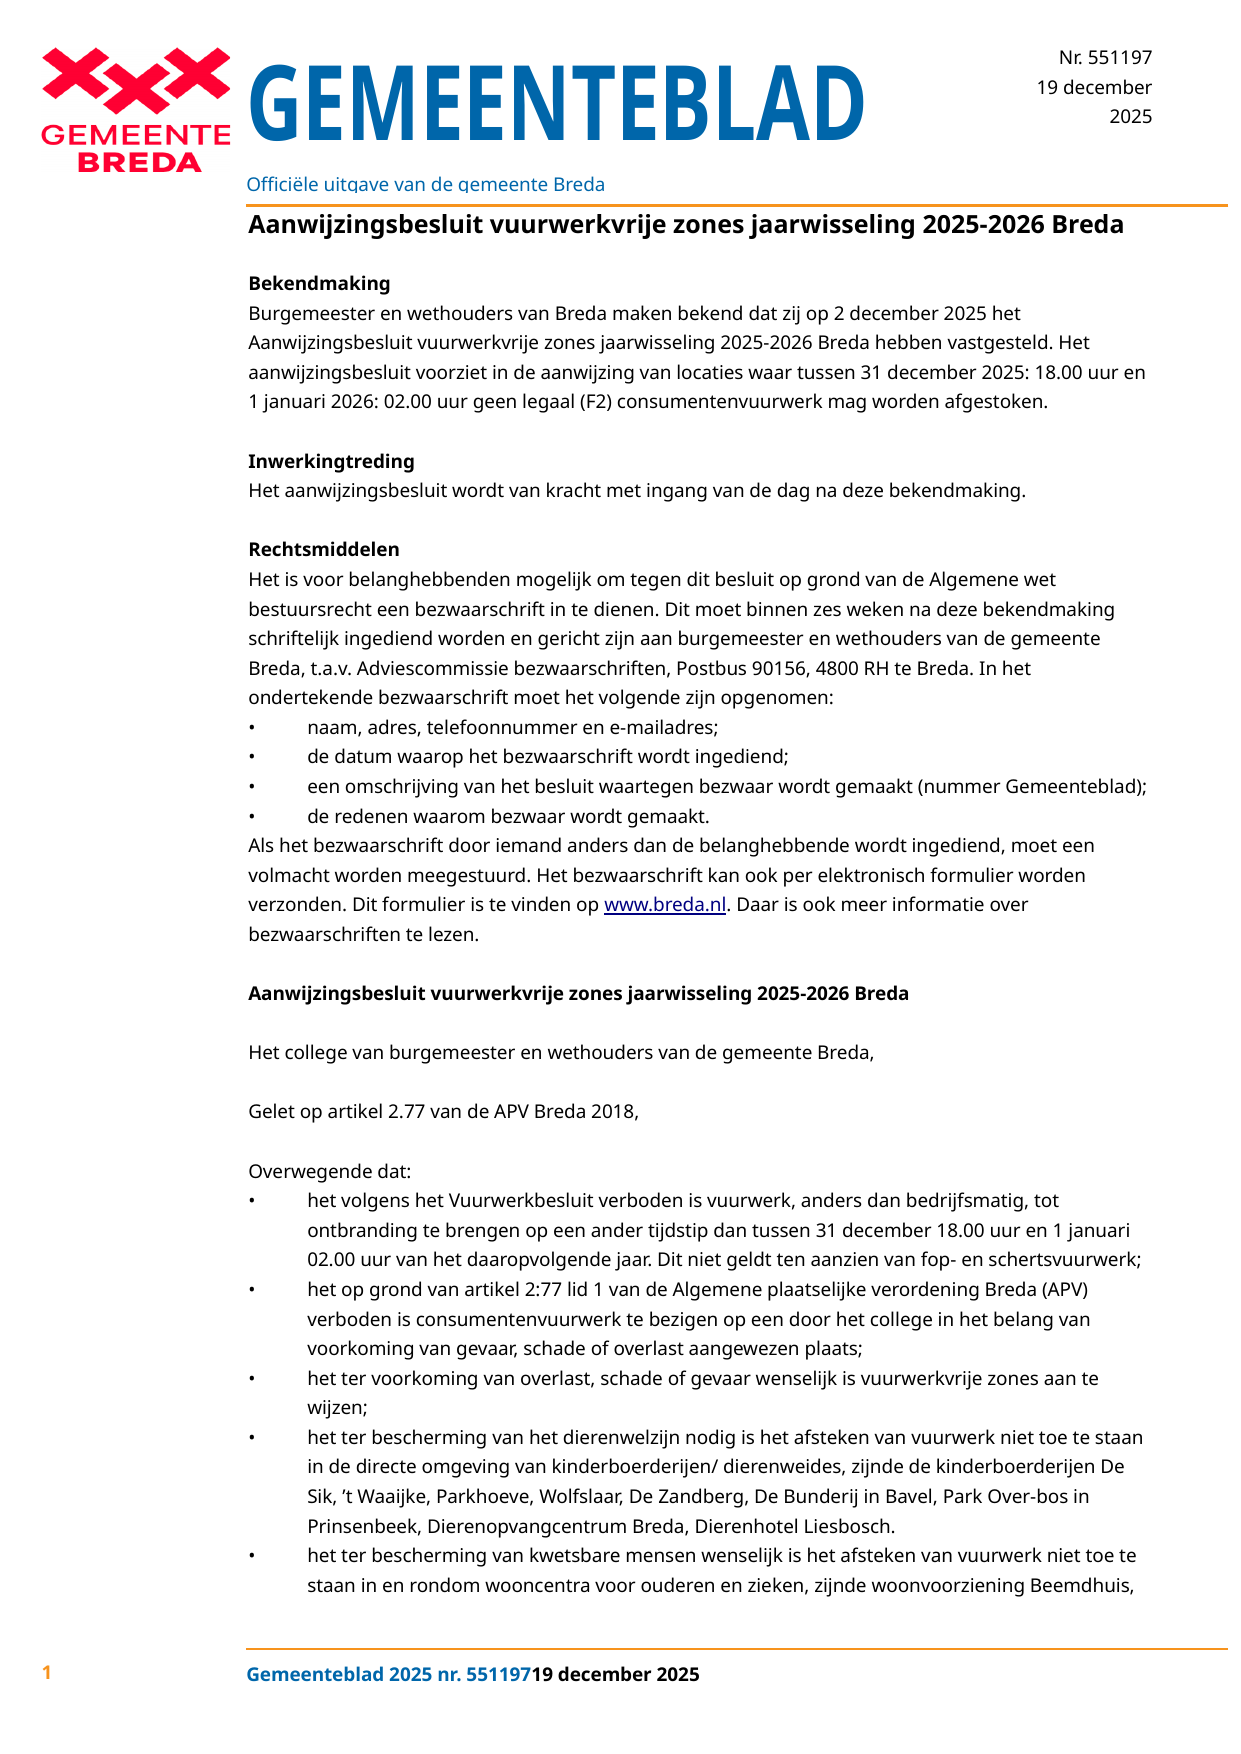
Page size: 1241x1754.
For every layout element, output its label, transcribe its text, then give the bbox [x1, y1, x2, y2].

list het ter bescherming van het dierenwelzijn nodig is het afsteken van vuurwerk niet toe te staan in de directe omgeving van kinderboerderijen/ dierenweides, zijnde de kinderboerderijen De Sik, ’t Waaijke, Parkhoeve, Wolfslaar, De Zandberg, De Bunderij in Bavel, Park Over-bos in Prinsenbeek, Dierenopvangcentrum Breda, Dierenhotel Liesbosch. [248, 1424, 1152, 1538]
text Het college van burgemeester en wethouders van de gemeente Breda, [248, 1039, 1152, 1065]
list de redenen waarom bezwaar wordt gemaakt. [248, 803, 1152, 828]
list het ter voorkoming van overlast, schade of gevaar wenselijk is vuurwerkvrije zones aan te wijzen; [248, 1365, 1152, 1420]
text Het aanwijzingsbesluit wordt van kracht met ingang van de dag na deze bekendmaking. [248, 477, 1152, 503]
text Als het bezwaarschrift door iemand anders dan de belanghebbende wordt ingediend, moet een volmacht worden meegestuurd. Het bezwaarschrift kan ook per elektronisch formulier worden verzonden. Dit formulier is te vinden op www.breda.nl. Daar is ook meer informatie over bezwaarschriften te lezen. [248, 832, 1152, 947]
list naam, adres, telefoonnummer en e-mailadres; [248, 714, 1152, 740]
text Burgemeester en wethouders van Breda maken bekend dat zij op 2 december 2025 het Aanwijzingsbesluit vuurwerkvrije zones jaarwisseling 2025-2026 Breda hebben vastgesteld. Het aanwijzingsbesluit voorziet in de aanwijzing van locaties waar tussen 31 december 2025: 18.00 uur en 1 januari 2026: 02.00 uur geen legaal (F2) consumentenvuurwerk mag worden afgestoken. [248, 300, 1152, 414]
list het op grond van artikel 2:77 lid 1 van de Algemene plaatselijke verordening Breda (APV) verboden is consumentenvuurwerk te bezigen op een door het college in het belang van voorkoming van gevaar, schade of overlast aangewezen plaats; [248, 1276, 1152, 1361]
text Inwerkingtreding [248, 448, 1152, 473]
text Aanwijzingsbesluit vuurwerkvrije zones jaarwisseling 2025-2026 Breda [248, 980, 1152, 1006]
list het volgens het Vuurwerkbesluit verboden is vuurwerk, anders dan bedrijfsmatig, tot ontbranding te brengen op een ander tijdstip dan tussen 31 december 18.00 uur en 1 januari 02.00 uur van het daaropvolgende jaar. Dit niet geldt ten aanzien van fop- en schertsvuurwerk; [248, 1187, 1152, 1272]
list de datum waarop het bezwaarschrift wordt ingediend; [248, 744, 1152, 769]
picture [41, 47, 231, 172]
text Bekendmaking [248, 270, 1152, 296]
list het ter bescherming van kwetsbare mensen wenselijk is het afsteken van vuurwerk niet toe te staan in en rondom wooncentra voor ouderen en zieken, zijnde woonvoorziening Beemdhuis, [248, 1542, 1152, 1598]
list een omschrijving van het besluit waartegen bezwaar wordt gemaakt (nummer Gemeenteblad); [248, 773, 1152, 799]
text Overwegende dat: [248, 1158, 1152, 1183]
text Het is voor belanghebbenden mogelijk om tegen dit besluit op grond van de Algemene wet bestuursrecht een bezwaarschrift in te dienen. Dit moet binnen zes weken na deze bekendmaking schriftelijk ingediend worden en gericht zijn aan burgemeester en wethouders van de gemeente Breda, t.a.v. Adviescommissie bezwaarschriften, Postbus 90156, 4800 RH te Breda. In het ondertekende bezwaarschrift moet het volgende zijn opgenomen: [248, 566, 1152, 710]
text Aanwijzingsbesluit vuurwerkvrije zones jaarwisseling 2025-2026 Breda [248, 207, 1152, 241]
text Gelet op artikel 2.77 van de APV Breda 2018, [248, 1099, 1152, 1124]
text Rechtsmiddelen [248, 537, 1152, 562]
